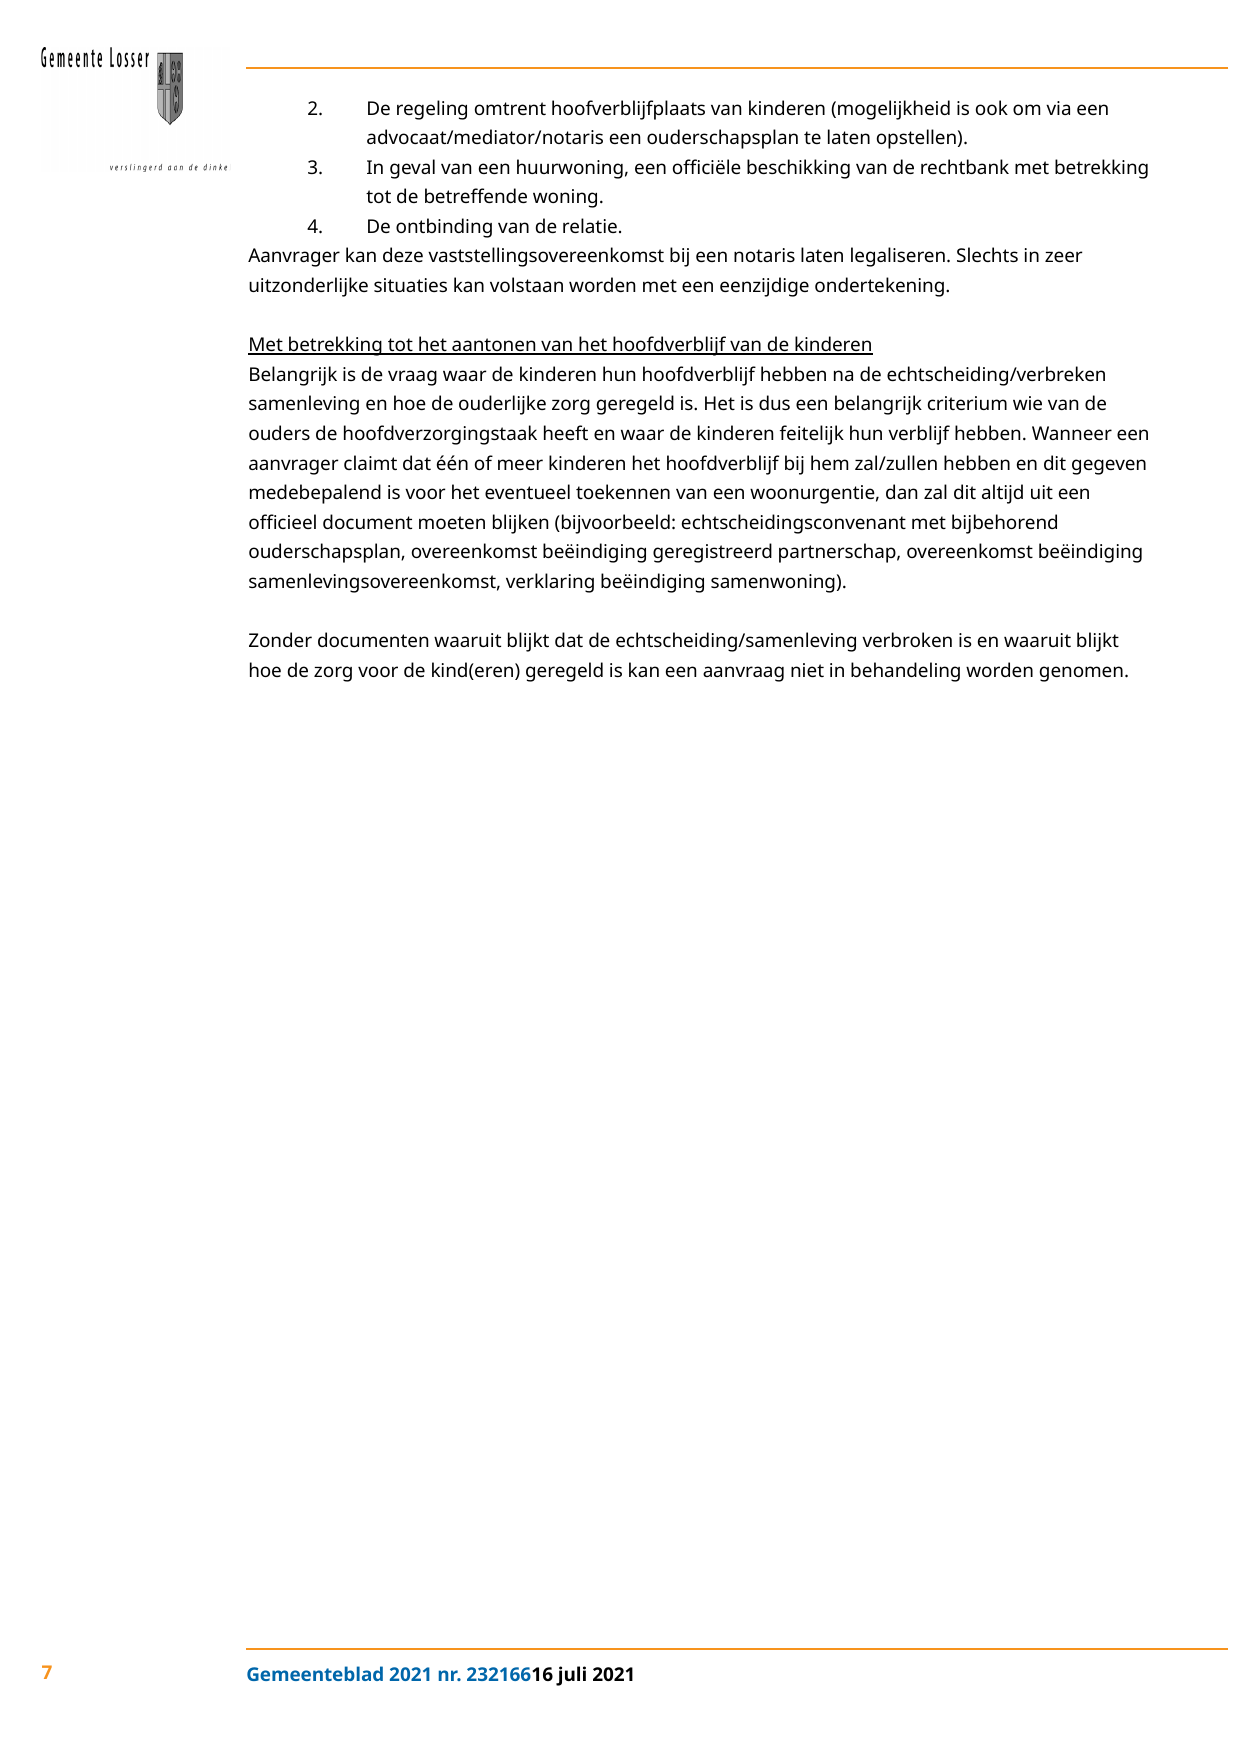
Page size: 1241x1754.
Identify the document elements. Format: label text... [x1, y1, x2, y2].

text Aanvrager kan deze vaststellingsovereenkomst bij een notaris laten legaliseren. Slechts in zeer uitzonderlijke situaties kan volstaan worden met een eenzijdige ondertekening. [248, 243, 1152, 298]
text Zonder documenten waaruit blijkt dat de echtscheiding/samenleving verbroken is en waaruit blijkt hoe de zorg voor de kind(eren) geregeld is kan een aanvraag niet in behandeling worden genomen. [248, 627, 1152, 683]
picture [41, 47, 231, 172]
list In geval van een huurwoning, een officiële beschikking van de rechtbank met betrekking tot de betreffende woning. [307, 154, 1152, 209]
text Met betrekking tot het aantonen van het hoofdverblijf van de kinderen [248, 331, 1152, 357]
list De ontbinding van de relatie. [307, 213, 1152, 239]
text Belangrijk is de vraag waar de kinderen hun hoofdverblijf hebben na de echtscheiding/verbreken samenleving en hoe de ouderlijke zorg geregeld is. Het is dus een belangrijk criterium wie van de ouders de hoofdverzorgingstaak heeft en waar de kinderen feitelijk hun verblijf hebben. Wanneer een aanvrager claimt dat één of meer kinderen het hoofdverblijf bij hem zal/zullen hebben en dit gegeven medebepalend is voor het eventueel toekennen van een woonurgentie, dan zal dit altijd uit een officieel document moeten blijken (bijvoorbeeld: echtscheidingsconvenant met bijbehorend ouderschapsplan, overeenkomst beëindiging geregistreerd partnerschap, overeenkomst beëindiging samenlevingsovereenkomst, verklaring beëindiging samenwoning). [248, 361, 1152, 594]
list De regeling omtrent hoofverblijfplaats van kinderen (mogelijkheid is ook om via een advocaat/mediator/notaris een ouderschapsplan te laten opstellen). [307, 95, 1152, 150]
